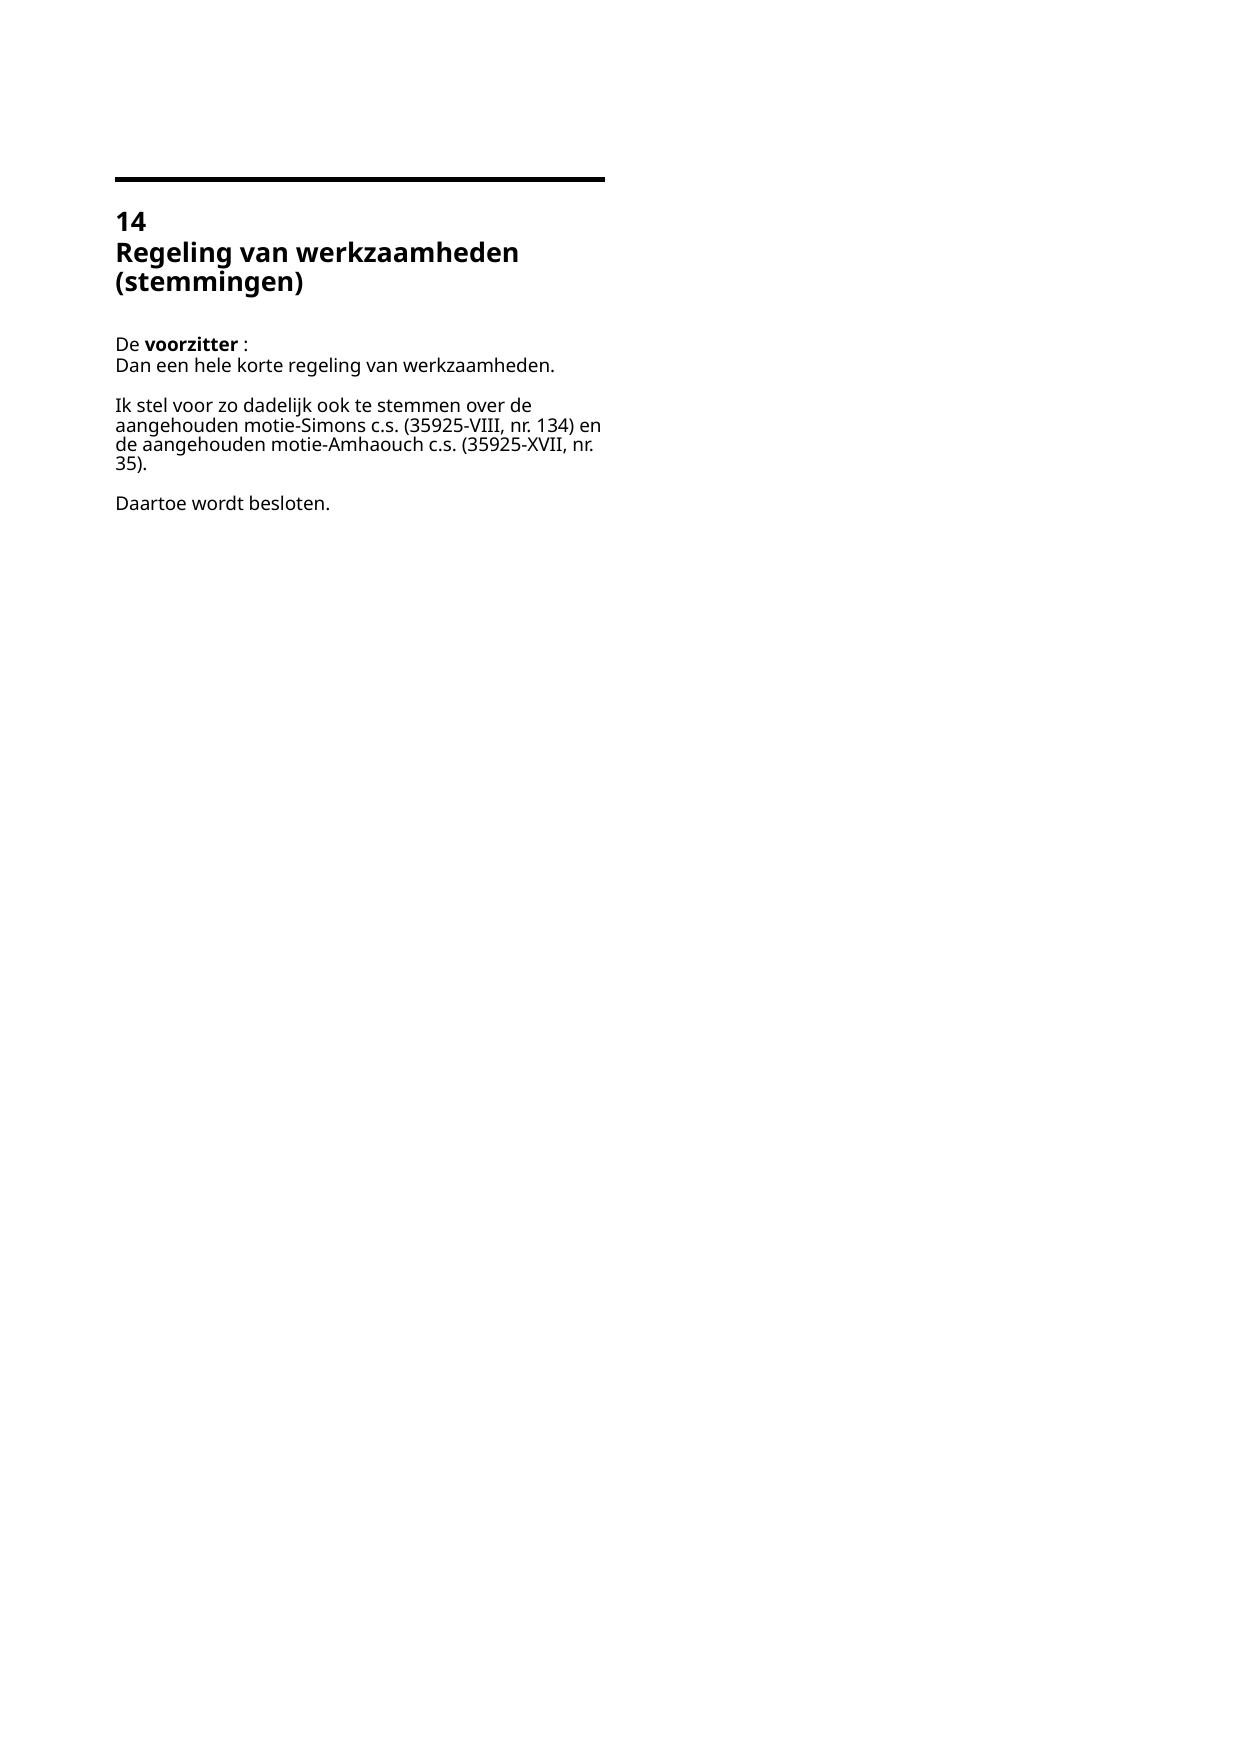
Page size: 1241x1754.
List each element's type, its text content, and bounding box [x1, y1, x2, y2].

text Ik stel voor zo dadelijk ook te stemmen over de aangehouden motie-Simons c.s. (35925-VIII, nr. 134) en de aangehouden motie-Amhaouch c.s. (35925-XVII, nr. 35). [115, 397, 605, 474]
text De voorzitter : [115, 332, 605, 357]
text Daartoe wordt besloten. [115, 495, 605, 514]
text 14 [115, 203, 605, 239]
text Dan een hele korte regeling van werkzaamheden. [115, 357, 605, 377]
text Regeling van werkzaamheden (stemmingen) [115, 239, 605, 312]
